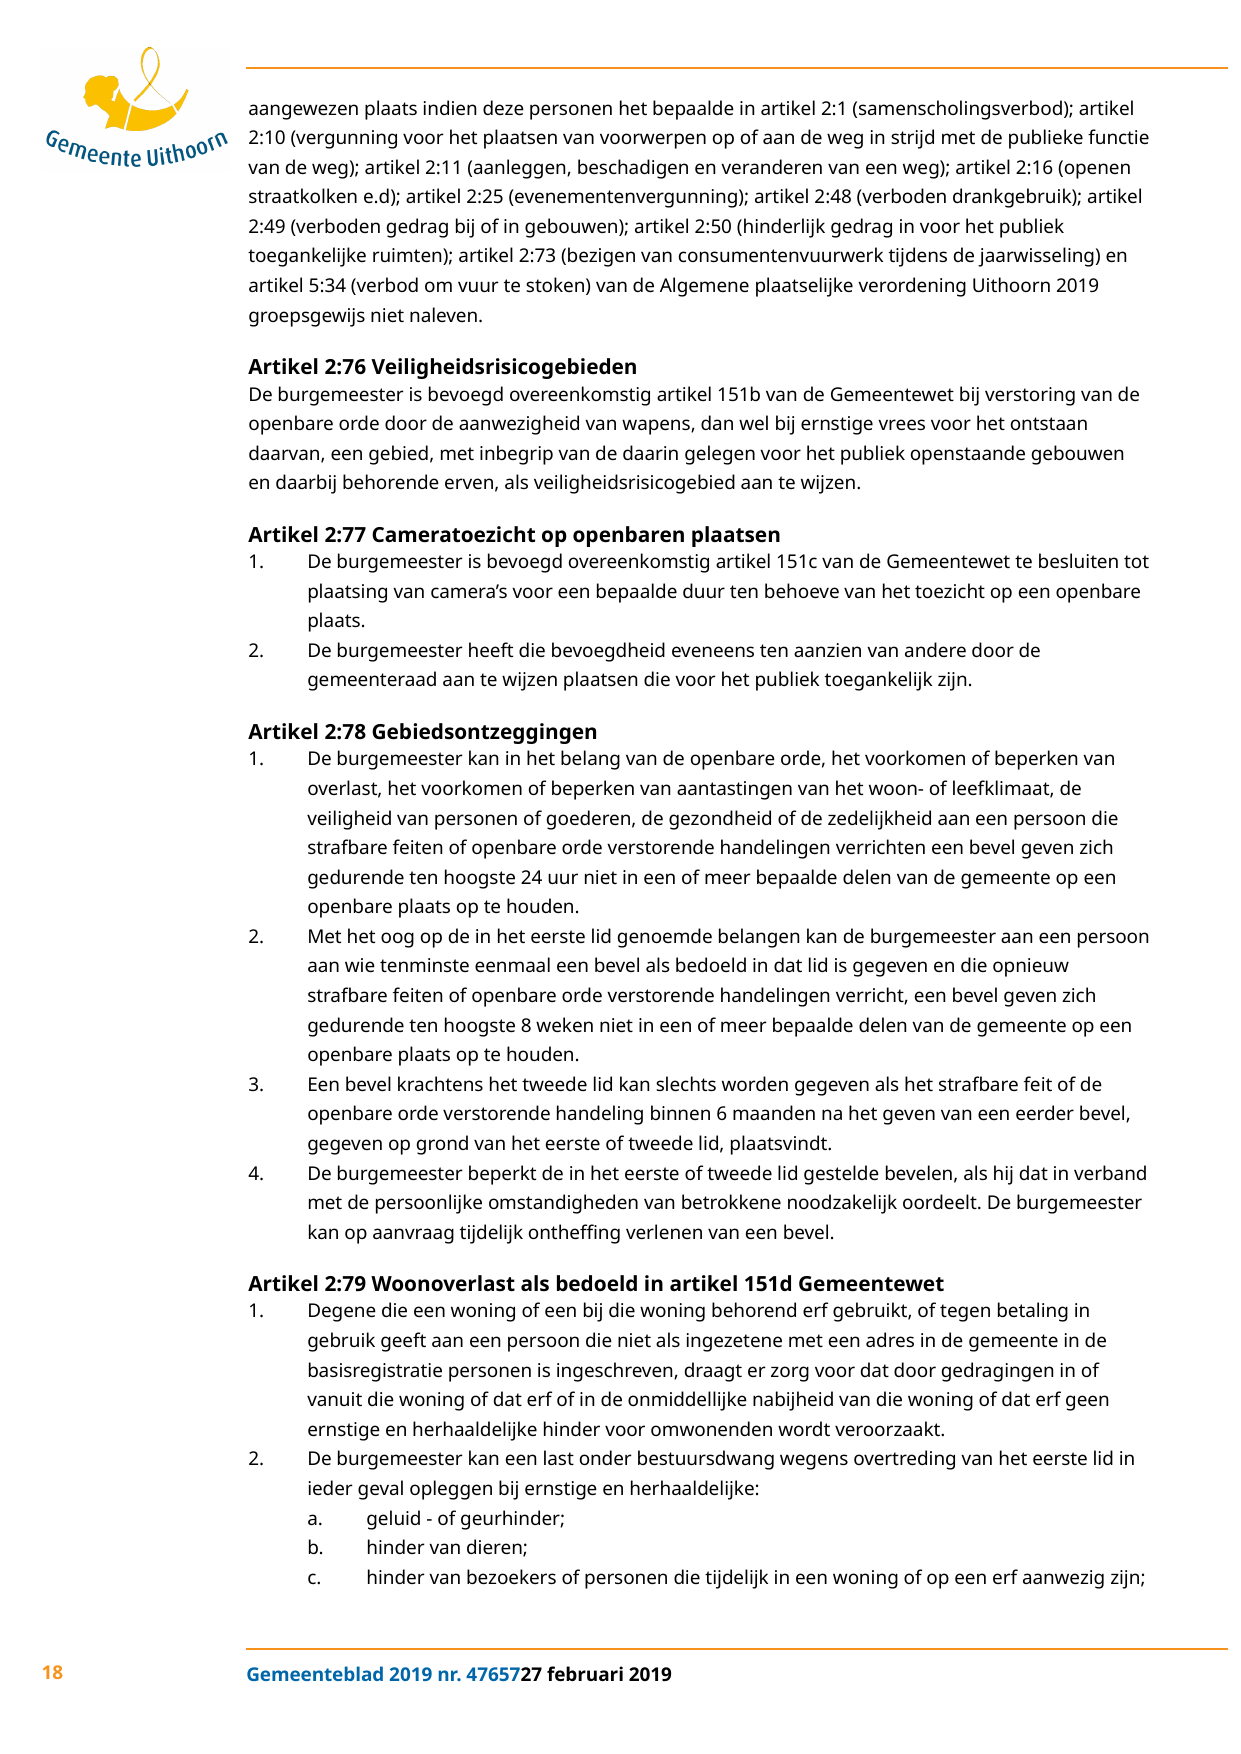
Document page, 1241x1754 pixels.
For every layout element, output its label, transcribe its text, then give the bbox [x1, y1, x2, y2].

list De burgemeester is bevoegd overeenkomstig artikel 151c van de Gemeentewet te besluiten tot plaatsing van camera’s voor een bepaalde duur ten behoeve van het toezicht op een openbare plaats. [248, 548, 1152, 633]
list Een bevel krachtens het tweede lid kan slechts worden gegeven als het strafbare feit of de openbare orde verstorende handeling binnen 6 maanden na het geven van een eerder bevel, gegeven op grond van het eerste of tweede lid, plaatsvindt. [248, 1071, 1152, 1156]
list De burgemeester beperkt de in het eerste of tweede lid gestelde bevelen, als hij dat in verband met de persoonlijke omstandigheden van betrokkene noodzakelijk oordeelt. De burgemeester kan op aanvraag tijdelijk ontheffing verlenen van een bevel. [248, 1160, 1152, 1244]
list De burgemeester kan een last onder bestuursdwang wegens overtreding van het eerste lid in ieder geval opleggen bij ernstige en herhaaldelijke: [248, 1446, 1152, 1501]
list hinder van bezoekers of personen die tijdelijk in een woning of op een erf aanwezig zijn; [307, 1564, 1152, 1590]
text Artikel 2:76 Veiligheidsrisicogebieden [248, 352, 1152, 381]
text Artikel 2:77 Cameratoezicht op openbaren plaatsen [248, 520, 1152, 548]
list Met het oog op de in het eerste lid genoemde belangen kan de burgemeester aan een persoon aan wie tenminste eenmaal een bevel als bedoeld in dat lid is gegeven en die opnieuw strafbare feiten of openbare orde verstorende handelingen verricht, een bevel geven zich gedurende ten hoogste 8 weken niet in een of meer bepaalde delen van de gemeente op een openbare plaats op te houden. [248, 923, 1152, 1067]
list hinder van dieren; [307, 1534, 1152, 1560]
text De burgemeester is bevoegd overeenkomstig artikel 151b van de Gemeentewet bij verstoring van de openbare orde door de aanwezigheid van wapens, dan wel bij ernstige vrees voor het ontstaan daarvan, een gebied, met inbegrip van de daarin gelegen voor het publiek openstaande gebouwen en daarbij behorende erven, als veiligheidsrisicogebied aan te wijzen. [248, 381, 1152, 495]
text aangewezen plaats indien deze personen het bepaalde in artikel 2:1 (samenscholingsverbod); artikel 2:10 (vergunning voor het plaatsen van voorwerpen op of aan de weg in strijd met de publieke functie van de weg); artikel 2:11 (aanleggen, beschadigen en veranderen van een weg); artikel 2:16 (openen straatkolken e.d); artikel 2:25 (evenementenvergunning); artikel 2:48 (verboden drankgebruik); artikel 2:49 (verboden gedrag bij of in gebouwen); artikel 2:50 (hinderlijk gedrag in voor het publiek toegankelijke ruimten); artikel 2:73 (bezigen van consumentenvuurwerk tijdens de jaarwisseling) en artikel 5:34 (verbod om vuur te stoken) van de Algemene plaatselijke verordening Uithoorn 2019 groepsgewijs niet naleven. [248, 95, 1152, 328]
text Artikel 2:79 Woonoverlast als bedoeld in artikel 151d Gemeentewet [248, 1269, 1152, 1298]
list De burgemeester kan in het belang van de openbare orde, het voorkomen of beperken van overlast, het voorkomen of beperken van aantastingen van het woon- of leefklimaat, de veiligheid van personen of goederen, de gezondheid of de zedelijkheid aan een persoon die strafbare feiten of openbare orde verstorende handelingen verrichten een bevel geven zich gedurende ten hoogste 24 uur niet in een of meer bepaalde delen van de gemeente op een openbare plaats op te houden. [248, 746, 1152, 919]
list geluid - of geurhinder; [307, 1505, 1152, 1531]
text Artikel 2:78 Gebiedsontzeggingen [248, 717, 1152, 746]
picture [41, 47, 231, 172]
list De burgemeester heeft die bevoegdheid eveneens ten aanzien van andere door de gemeenteraad aan te wijzen plaatsen die voor het publiek toegankelijk zijn. [248, 637, 1152, 692]
list Degene die een woning of een bij die woning behorend erf gebruikt, of tegen betaling in gebruik geeft aan een persoon die niet als ingezetene met een adres in de gemeente in de basisregistratie personen is ingeschreven, draagt er zorg voor dat door gedragingen in of vanuit die woning of dat erf of in de onmiddellijke nabijheid van die woning of dat erf geen ernstige en herhaaldelijke hinder voor omwonenden wordt veroorzaakt. [248, 1298, 1152, 1442]
